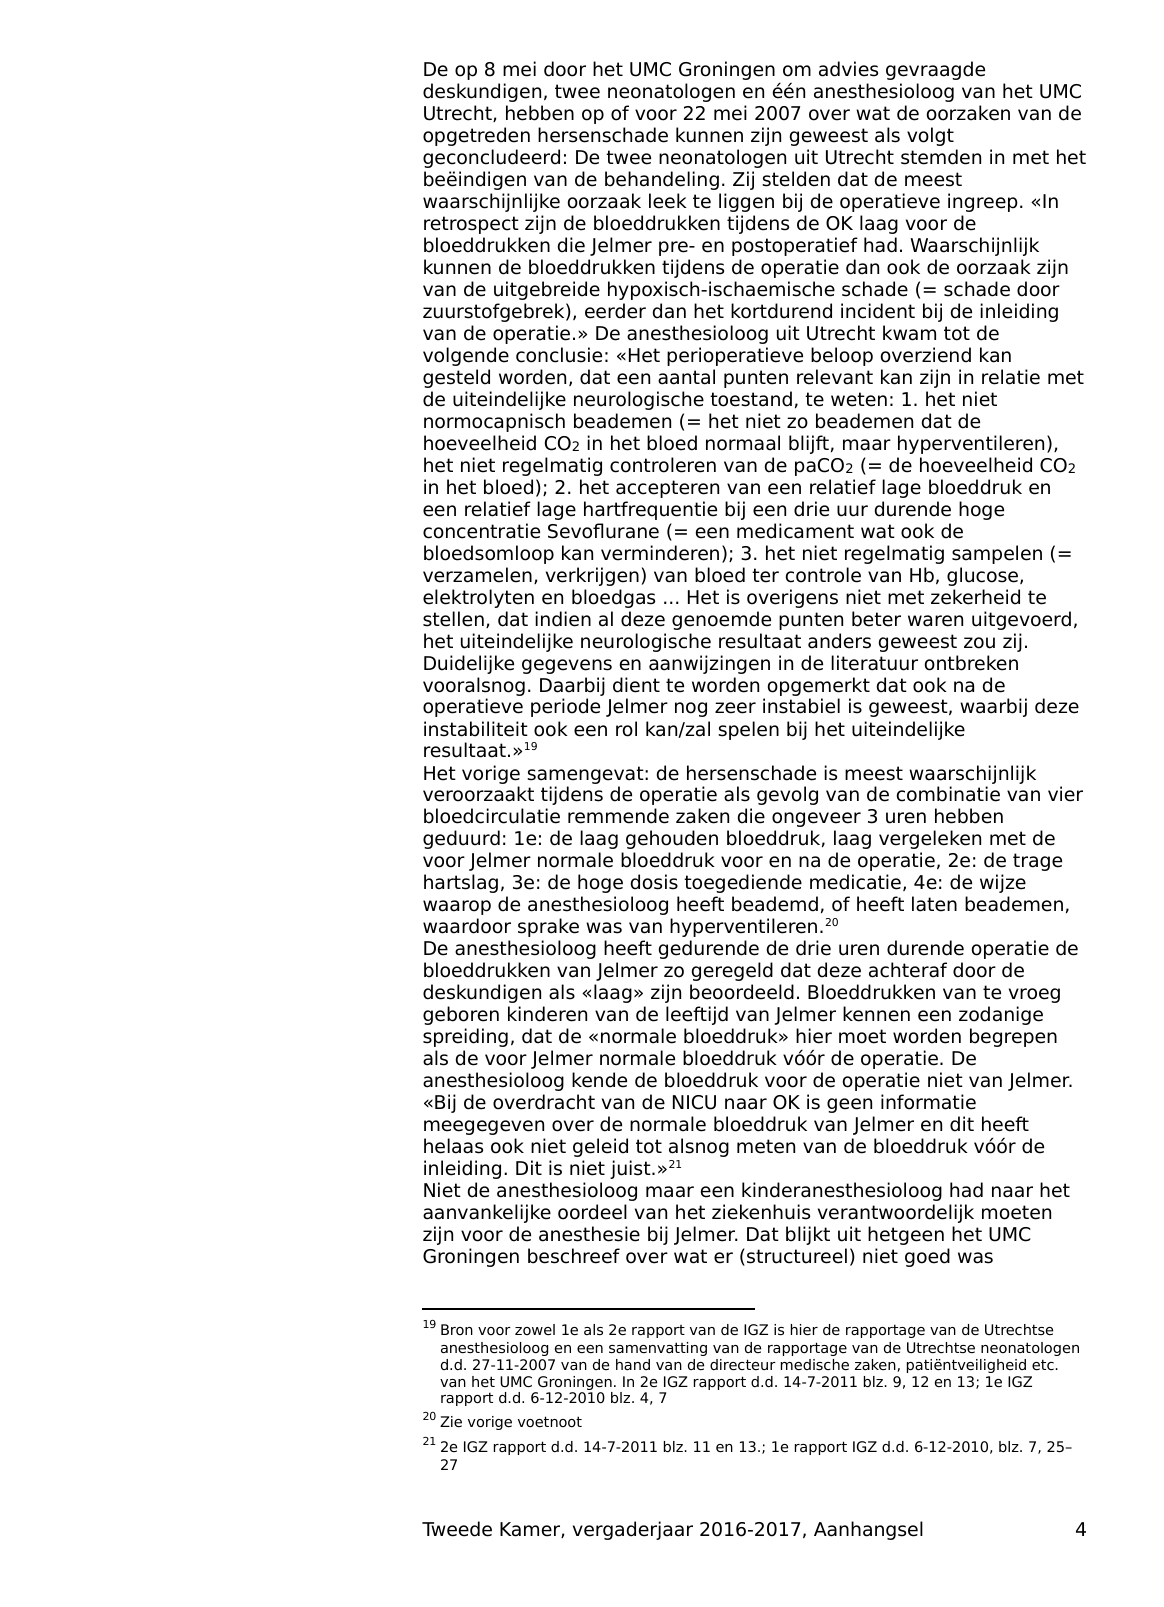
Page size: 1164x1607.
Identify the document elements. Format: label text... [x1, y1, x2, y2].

text De op 8 mei door het UMC Groningen om advies gevraagde deskundigen, twee neonatologen en één anesthesioloog van het UMC Utrecht, hebben op of voor 22 mei 2007 over wat de oorzaken van de opgetreden hersenschade kunnen zijn geweest als volgt geconcludeerd: De twee neonatologen uit Utrecht stemden in met het beëindigen van de behandeling. Zij stelden dat de meest waarschijnlijke oorzaak leek te liggen bij de operatieve ingreep. «In retrospect zijn de bloeddrukken tijdens de OK laag voor de bloeddrukken die Jelmer pre- en postoperatief had. Waarschijnlijk kunnen de bloeddrukken tijdens de operatie dan ook de oorzaak zijn van de uitgebreide hypoxisch-ischaemische schade (= schade door zuurstofgebrek), eerder dan het kortdurend incident bij de inleiding van de operatie.» De anesthesioloog uit Utrecht kwam tot de volgende conclusie: «Het perioperatieve beloop overziend kan gesteld worden, dat een aantal punten relevant kan zijn in relatie met de uiteindelijke neurologische toestand, te weten: 1. het niet normocapnisch beademen (= het niet zo beademen dat de hoeveelheid CO2 in het bloed normaal blijft, maar hyperventileren), het niet regelmatig controleren van de paCO2 (= de hoeveelheid CO2 in het bloed); 2. het accepteren van een relatief lage bloeddruk en een relatief lage hartfrequentie bij een drie uur durende hoge concentratie Sevoflurane (= een medicament wat ook de bloedsomloop kan verminderen); 3. het niet regelmatig sampelen (= verzamelen, verkrijgen) van bloed ter controle van Hb, glucose, elektrolyten en bloedgas ... Het is overigens niet met zekerheid te stellen, dat indien al deze genoemde punten beter waren uitgevoerd, het uiteindelijke neurologische resultaat anders geweest zou zij. Duidelijke gegevens en aanwijzingen in de literatuur ontbreken vooralsnog. Daarbij dient te worden opgemerkt dat ook na de operatieve periode Jelmer nog zeer instabiel is geweest, waarbij deze instabiliteit ook een rol kan/zal spelen bij het uiteindelijke resultaat.» [422, 59, 1087, 762]
text Zie vorige voetnoot [422, 1410, 1087, 1432]
text Niet de anesthesioloog maar een kinderanesthesioloog had naar het aanvankelijke oordeel van het ziekenhuis verantwoordelijk moeten zijn voor de anesthesie bij Jelmer. Dat blijkt uit hetgeen het UMC Groningen beschreef over wat er (structureel) niet goed was [422, 1180, 1087, 1268]
text De anesthesioloog heeft gedurende de drie uren durende operatie de bloeddrukken van Jelmer zo geregeld dat deze achteraf door de deskundigen als «laag» zijn beoordeeld. Bloeddrukken van te vroeg geboren kinderen van de leeftijd van Jelmer kennen een zodanige spreiding, dat de «normale bloeddruk» hier moet worden begrepen als de voor Jelmer normale bloeddruk vóór de operatie. De anesthesioloog kende de bloeddruk voor de operatie niet van Jelmer. «Bij de overdracht van de NICU naar OK is geen informatie meegegeven over de normale bloeddruk van Jelmer en dit heeft helaas ook niet geleid tot alsnog meten van de bloeddruk vóór de inleiding. Dit is niet juist.» [422, 938, 1087, 1180]
text 2e IGZ rapport d.d. 14-7-2011 blz. 11 en 13.; 1e rapport IGZ d.d. 6-12-2010, blz. 7, 25–27 [422, 1435, 1087, 1474]
text Het vorige samengevat: de hersenschade is meest waarschijnlijk veroorzaakt tijdens de operatie als gevolg van de combinatie van vier bloedcirculatie remmende zaken die ongeveer 3 uren hebben geduurd: 1e: de laag gehouden bloeddruk, laag vergeleken met de voor Jelmer normale bloeddruk voor en na de operatie, 2e: de trage hartslag, 3e: de hoge dosis toegediende medicatie, 4e: de wijze waarop de anesthesioloog heeft beademd, of heeft laten beademen, waardoor sprake was van hyperventileren. [422, 762, 1087, 938]
text Bron voor zowel 1e als 2e rapport van de IGZ is hier de rapportage van de Utrechtse anesthesioloog en een samenvatting van de rapportage van de Utrechtse neonatologen d.d. 27-11-2007 van de hand van de directeur medische zaken, patiëntveiligheid etc. van het UMC Groningen. In 2e IGZ rapport d.d. 14-7-2011 blz. 9, 12 en 13; 1e IGZ rapport d.d. 6-12-2010 blz. 4, 7 [422, 1318, 1087, 1407]
